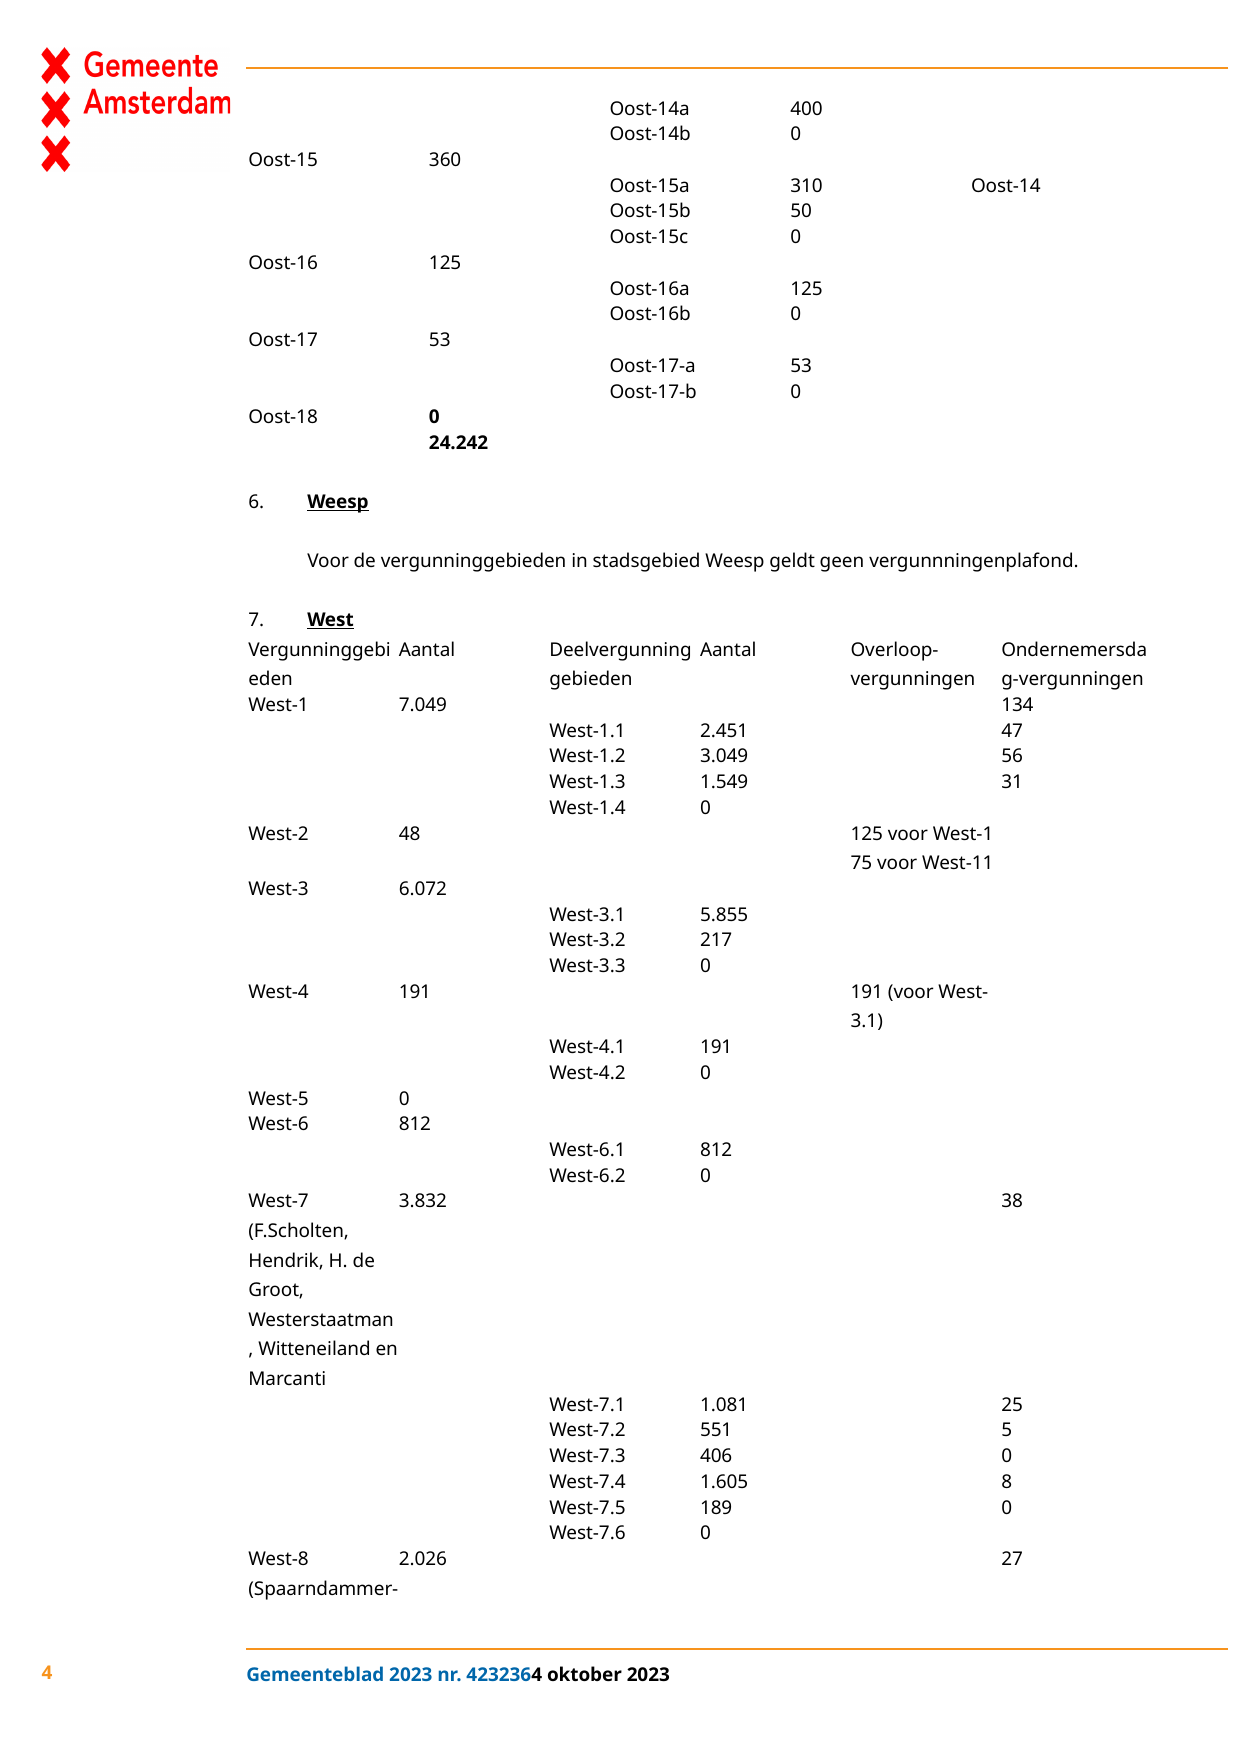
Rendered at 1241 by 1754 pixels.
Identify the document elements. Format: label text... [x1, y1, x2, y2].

table_cell [429, 275, 609, 301]
table_cell 6.072 [399, 875, 549, 901]
table_cell [248, 743, 398, 768]
table_cell [700, 1188, 850, 1391]
table_cell [1001, 1162, 1152, 1188]
table_cell [850, 1545, 1001, 1601]
table_cell [971, 198, 1152, 223]
table_cell [429, 121, 609, 146]
table_cell [549, 978, 700, 1033]
table_cell [790, 249, 971, 275]
table_cell [609, 146, 790, 172]
table_cell [850, 691, 1001, 717]
table_cell [399, 1443, 549, 1468]
table_cell [609, 429, 790, 455]
table_cell 217 [700, 927, 850, 952]
table_cell [248, 352, 429, 378]
table_cell Oost-16 [248, 249, 429, 275]
table_cell [850, 1162, 1001, 1188]
table_cell West-6 [248, 1111, 398, 1136]
table_cell West-1.4 [549, 794, 700, 820]
table_cell [248, 301, 429, 326]
table_cell 53 [790, 352, 971, 378]
table_cell [399, 768, 549, 794]
table_cell [850, 1136, 1001, 1162]
table_cell [399, 1494, 549, 1519]
table_cell West-4.2 [549, 1059, 700, 1085]
table_cell [700, 875, 850, 901]
table_cell [850, 1443, 1001, 1468]
table_cell [850, 717, 1001, 743]
table_cell [700, 978, 850, 1033]
table_cell 0 [700, 952, 850, 978]
table_cell [790, 404, 971, 429]
table_cell 360 [429, 146, 609, 172]
table_cell Oost-14a [609, 95, 790, 121]
table_cell [549, 875, 700, 901]
table_cell 56 [1001, 743, 1152, 768]
table_cell 31 [1001, 768, 1152, 794]
table_cell 25 [1001, 1391, 1152, 1417]
table_cell West-5 [248, 1085, 398, 1111]
table_cell [248, 121, 429, 146]
table_cell [850, 1468, 1001, 1494]
table_cell [850, 927, 1001, 952]
table_cell [248, 275, 429, 301]
table_cell [850, 952, 1001, 978]
table_cell 53 [429, 326, 609, 352]
table_cell 125 [790, 275, 971, 301]
table_cell [248, 1136, 398, 1162]
table_cell 551 [700, 1417, 850, 1442]
table_cell West-7.3 [549, 1443, 700, 1468]
table_cell [429, 172, 609, 198]
table_cell [549, 1188, 700, 1391]
table_cell [700, 691, 850, 717]
table_cell 0 [700, 1059, 850, 1085]
table_cell [850, 1391, 1001, 1417]
table_cell [850, 1188, 1001, 1391]
table_cell [850, 768, 1001, 794]
table_cell 812 [700, 1136, 850, 1162]
table_cell West-7.5 [549, 1494, 700, 1519]
table_cell [248, 172, 429, 198]
table_cell Oost-15b [609, 198, 790, 223]
table_cell Oost-17 [248, 326, 429, 352]
table_cell 0 [1001, 1443, 1152, 1468]
table_cell [850, 1085, 1001, 1111]
list West [248, 606, 1152, 632]
table_cell [248, 429, 429, 455]
table_cell West-2 [248, 820, 398, 875]
table_cell Oost-15c [609, 224, 790, 249]
table_cell 0 [790, 224, 971, 249]
table_cell [971, 326, 1152, 352]
table_cell [1001, 875, 1152, 901]
table_cell 3.832 [399, 1188, 549, 1391]
table_cell 125 voor West-1 75 voor West-11 [850, 820, 1001, 875]
table_cell West-1.3 [549, 768, 700, 794]
table_cell [971, 249, 1152, 275]
table_cell [1001, 978, 1152, 1033]
table_cell [248, 927, 398, 952]
table_cell [399, 1391, 549, 1417]
table_cell West-3.2 [549, 927, 700, 952]
table_cell [971, 224, 1152, 249]
table_cell 191 (voor West-3.1) [850, 978, 1001, 1033]
table_cell [399, 794, 549, 820]
table_cell Oost-15 [248, 146, 429, 172]
table_cell 189 [700, 1494, 850, 1519]
table_header Vergunninggebieden [248, 636, 398, 691]
table_cell [248, 1443, 398, 1468]
table_cell 50 [790, 198, 971, 223]
table_cell [248, 1520, 398, 1545]
table_cell 0 [429, 404, 609, 429]
table_cell West-4.1 [549, 1033, 700, 1059]
table_cell [971, 95, 1152, 121]
table_cell 0 [1001, 1494, 1152, 1519]
table_cell [1001, 952, 1152, 978]
table_cell [248, 717, 398, 743]
table_cell 8 [1001, 1468, 1152, 1494]
table_cell [971, 275, 1152, 301]
table_cell [248, 1033, 398, 1059]
table_cell [429, 224, 609, 249]
table_cell 406 [700, 1443, 850, 1468]
table_cell West-7 (F.Scholten, Hendrik, H. de Groot, Westerstaatman, Witteneiland en Marcanti [248, 1188, 398, 1391]
table_cell West-3 [248, 875, 398, 901]
table_cell Oost-17-a [609, 352, 790, 378]
table_cell [399, 901, 549, 927]
table_cell [609, 249, 790, 275]
table_cell 27 [1001, 1545, 1152, 1601]
table_cell [971, 121, 1152, 146]
table_cell 400 [790, 95, 971, 121]
table_cell West-3.3 [549, 952, 700, 978]
table_cell [549, 820, 700, 875]
table_cell [248, 198, 429, 223]
table_cell [971, 352, 1152, 378]
table_cell 191 [700, 1033, 850, 1059]
table_cell 134 [1001, 691, 1152, 717]
table_cell West-3.1 [549, 901, 700, 927]
table_cell [429, 378, 609, 403]
table_cell [248, 1059, 398, 1085]
table_cell Oost-14 [971, 172, 1152, 198]
table_cell [850, 901, 1001, 927]
table_cell [399, 927, 549, 952]
table_cell [609, 326, 790, 352]
table_cell [1001, 901, 1152, 927]
table_header Deelvergunning gebieden [549, 636, 700, 691]
table_cell [1001, 1085, 1152, 1111]
table_cell West-1 [248, 691, 398, 717]
table_cell [248, 794, 398, 820]
table_cell [700, 1545, 850, 1601]
table_cell 125 [429, 249, 609, 275]
table_cell [248, 952, 398, 978]
table_cell [1001, 1033, 1152, 1059]
table_cell 0 [700, 794, 850, 820]
table_cell 310 [790, 172, 971, 198]
table_cell [248, 1162, 398, 1188]
table_cell [248, 1391, 398, 1417]
table_cell [399, 1162, 549, 1188]
table_cell [399, 1417, 549, 1442]
table_cell [700, 820, 850, 875]
table_cell 0 [790, 301, 971, 326]
table_cell 0 [700, 1520, 850, 1545]
table_cell [248, 378, 429, 403]
table_cell [971, 301, 1152, 326]
table_cell [850, 1033, 1001, 1059]
table_cell [429, 95, 609, 121]
table_cell [1001, 1059, 1152, 1085]
table_header Aantal [700, 636, 850, 691]
table_cell [248, 1417, 398, 1442]
table_cell 1.081 [700, 1391, 850, 1417]
table_cell 5 [1001, 1417, 1152, 1442]
table_cell [248, 224, 429, 249]
table_cell [399, 1468, 549, 1494]
table_cell West-6.2 [549, 1162, 700, 1188]
table_cell [549, 691, 700, 717]
table_cell 0 [790, 378, 971, 403]
table_cell [429, 301, 609, 326]
table_cell [850, 1417, 1001, 1442]
table_cell West-8 (Spaarndammer- [248, 1545, 398, 1601]
table_cell 0 [399, 1085, 549, 1111]
table_cell [850, 1520, 1001, 1545]
table_header Ondernemersdag-vergunningen [1001, 636, 1152, 691]
table_cell 3.049 [700, 743, 850, 768]
table_cell [1001, 1520, 1152, 1545]
table_cell [850, 875, 1001, 901]
table_cell 2.026 [399, 1545, 549, 1601]
table_cell [609, 404, 790, 429]
table_cell Oost-18 [248, 404, 429, 429]
table_cell 2.451 [700, 717, 850, 743]
list Voor de vergunninggebieden in stadsgebied Weesp geldt geen vergunnningenplafond. [248, 547, 1152, 573]
table_cell [1001, 1136, 1152, 1162]
table_cell 38 [1001, 1188, 1152, 1391]
table_cell 5.855 [700, 901, 850, 927]
table_cell West-4 [248, 978, 398, 1033]
table_cell [429, 352, 609, 378]
table_cell [850, 743, 1001, 768]
table_cell [1001, 794, 1152, 820]
table_cell [248, 1468, 398, 1494]
table_cell [790, 146, 971, 172]
table_cell [971, 429, 1152, 455]
table_cell Oost-17-b [609, 378, 790, 403]
table_cell Oost-16a [609, 275, 790, 301]
table_cell West-7.2 [549, 1417, 700, 1442]
table_cell 47 [1001, 717, 1152, 743]
table_cell [399, 1136, 549, 1162]
table_cell 812 [399, 1111, 549, 1136]
table_header Overloop-vergunningen [850, 636, 1001, 691]
table_cell 7.049 [399, 691, 549, 717]
table_cell [549, 1085, 700, 1111]
table_cell 48 [399, 820, 549, 875]
table_cell [790, 326, 971, 352]
table_cell [850, 1494, 1001, 1519]
table_cell 0 [700, 1162, 850, 1188]
table_cell [1001, 927, 1152, 952]
table_cell [399, 1033, 549, 1059]
table_cell [399, 743, 549, 768]
table_cell [399, 1059, 549, 1085]
table_cell [850, 1111, 1001, 1136]
table_cell 1.605 [700, 1468, 850, 1494]
table_cell [248, 1494, 398, 1519]
table_cell West-1.2 [549, 743, 700, 768]
picture [41, 47, 231, 172]
table_cell 1.549 [700, 768, 850, 794]
table_header Aantal [399, 636, 549, 691]
table_cell [850, 1059, 1001, 1085]
table_cell [790, 429, 971, 455]
table_cell Oost-16b [609, 301, 790, 326]
table_cell [1001, 820, 1152, 875]
table_cell Oost-15a [609, 172, 790, 198]
table_cell [248, 95, 429, 121]
table_cell [1001, 1111, 1152, 1136]
table_cell [971, 378, 1152, 403]
table_cell West-6.1 [549, 1136, 700, 1162]
table_cell West-1.1 [549, 717, 700, 743]
table_cell [399, 952, 549, 978]
table_cell [248, 901, 398, 927]
table_cell [700, 1085, 850, 1111]
table_cell [971, 146, 1152, 172]
table_cell [549, 1111, 700, 1136]
table_cell West-7.4 [549, 1468, 700, 1494]
table_cell [248, 768, 398, 794]
table_cell [700, 1111, 850, 1136]
table_cell 191 [399, 978, 549, 1033]
table_cell [850, 794, 1001, 820]
table_cell 0 [790, 121, 971, 146]
table_cell [429, 198, 609, 223]
table_cell Oost-14b [609, 121, 790, 146]
table_cell [399, 717, 549, 743]
list Weesp [248, 488, 1152, 513]
table_cell [549, 1545, 700, 1601]
table_cell 24.242 [429, 429, 609, 455]
table_cell [399, 1520, 549, 1545]
table_cell West-7.6 [549, 1520, 700, 1545]
table_cell [971, 404, 1152, 429]
table_cell West-7.1 [549, 1391, 700, 1417]
